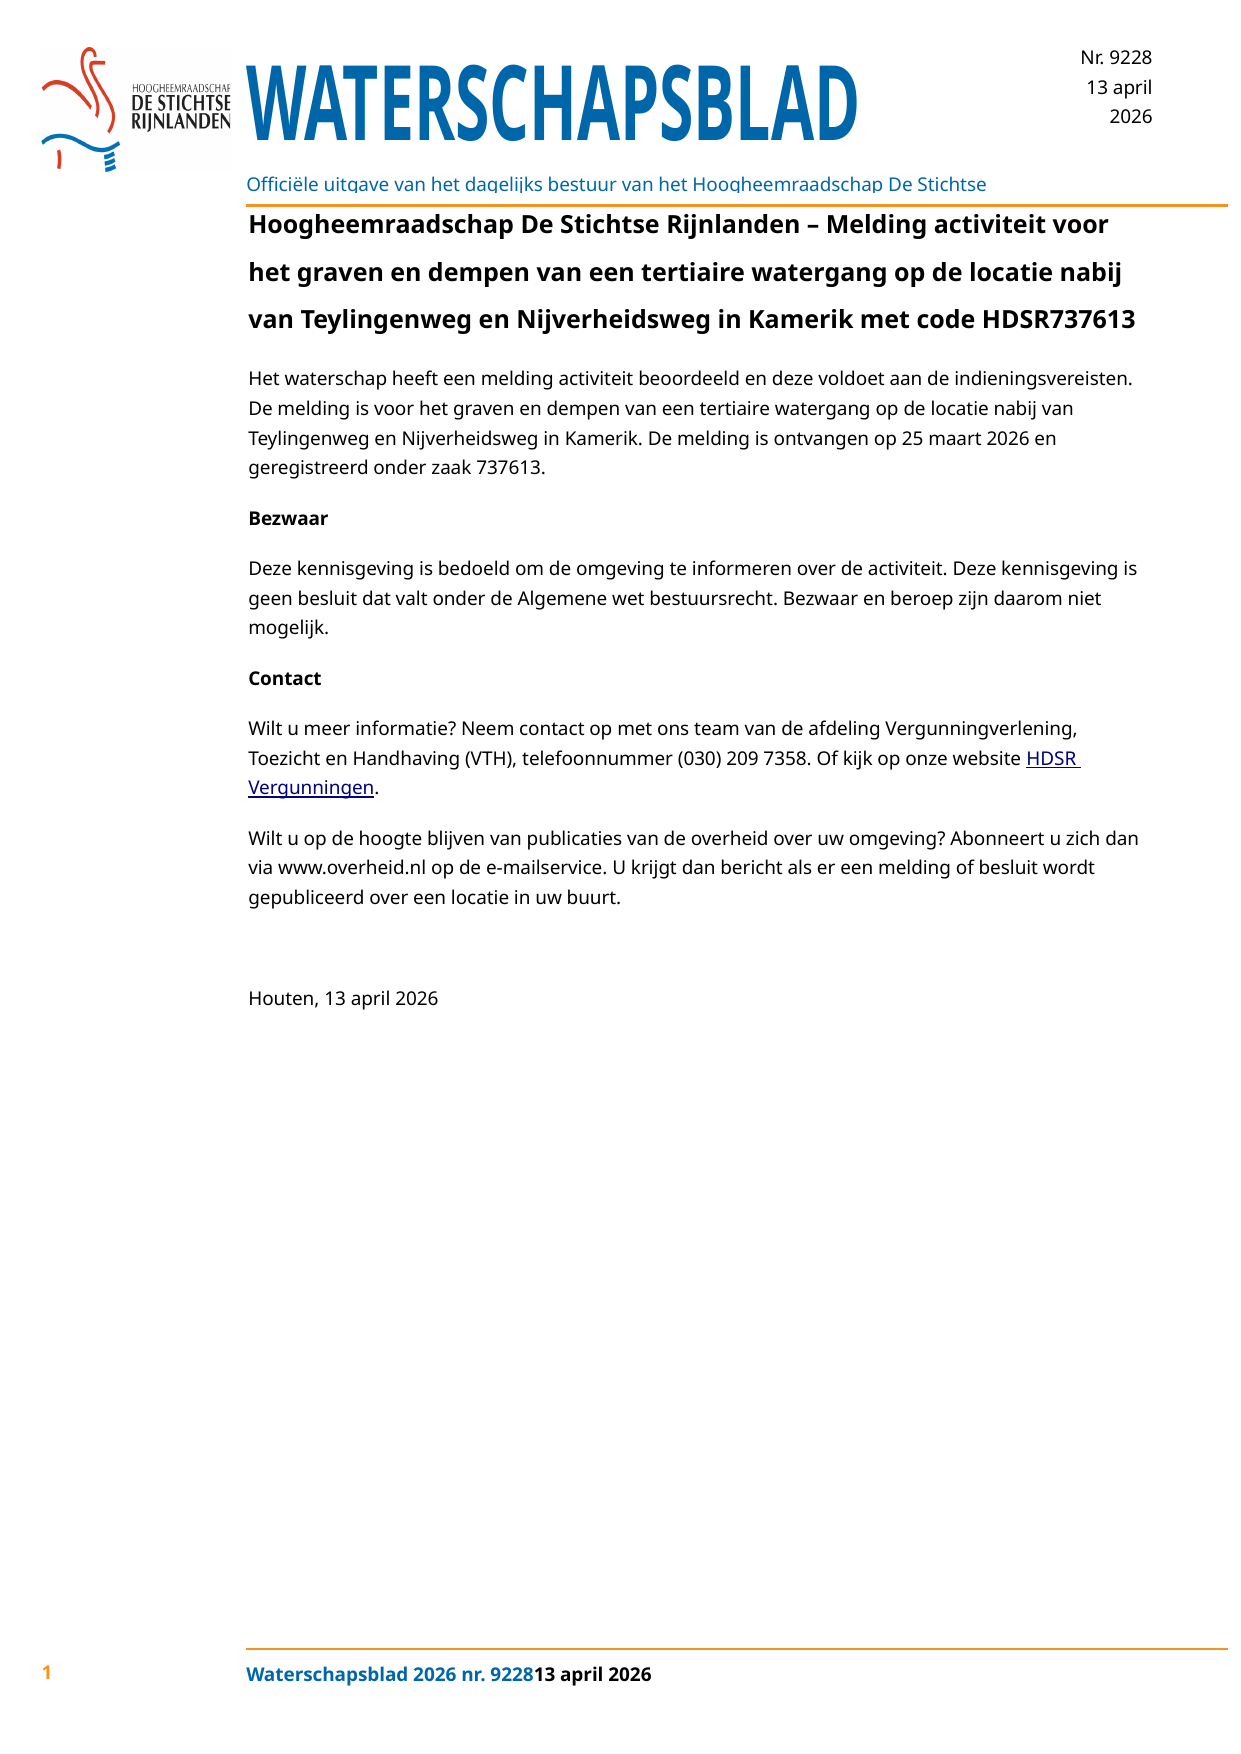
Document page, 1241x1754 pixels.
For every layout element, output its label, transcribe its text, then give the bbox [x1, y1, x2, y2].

text Deze kennisgeving is bedoeld om de omgeving te informeren over de activiteit. Deze kennisgeving is geen besluit dat valt onder de Algemene wet bestuursrecht. Bezwaar en beroep zijn daarom niet mogelijk. [248, 555, 1152, 640]
text Bezwaar [248, 505, 1152, 530]
text Contact [248, 665, 1152, 690]
picture [41, 47, 231, 172]
text Het waterschap heeft een melding activiteit beoordeeld en deze voldoet aan de indieningsvereisten. De melding is voor het graven en dempen van een tertiaire watergang op de locatie nabij van Teylingenweg en Nijverheidsweg in Kamerik. De melding is ontvangen op 25 maart 2026 en geregistreerd onder zaak 737613. [248, 366, 1152, 480]
text Hoogheemraadschap De Stichtse Rijnlanden – Melding activiteit voor het graven en dempen van een tertiaire watergang op de locatie nabij van Teylingenweg en Nijverheidsweg in Kamerik met code HDSR737613 [248, 207, 1152, 336]
text Wilt u meer informatie? Neem contact op met ons team van de afdeling Vergunningverlening, Toezicht en Handhaving (VTH), telefoonnummer (030) 209 7358. Of kijk op onze website HDSR Vergunningen. [248, 715, 1152, 800]
text Wilt u op de hoogte blijven van publicaties van de overheid over uw omgeving? Abonneert u zich dan via www.overheid.nl op de e-mailservice. U krijgt dan bericht als er een melding of besluit wordt gepubliceerd over een locatie in uw buurt. [248, 825, 1152, 909]
text Houten, 13 april 2026 [248, 985, 1152, 1010]
